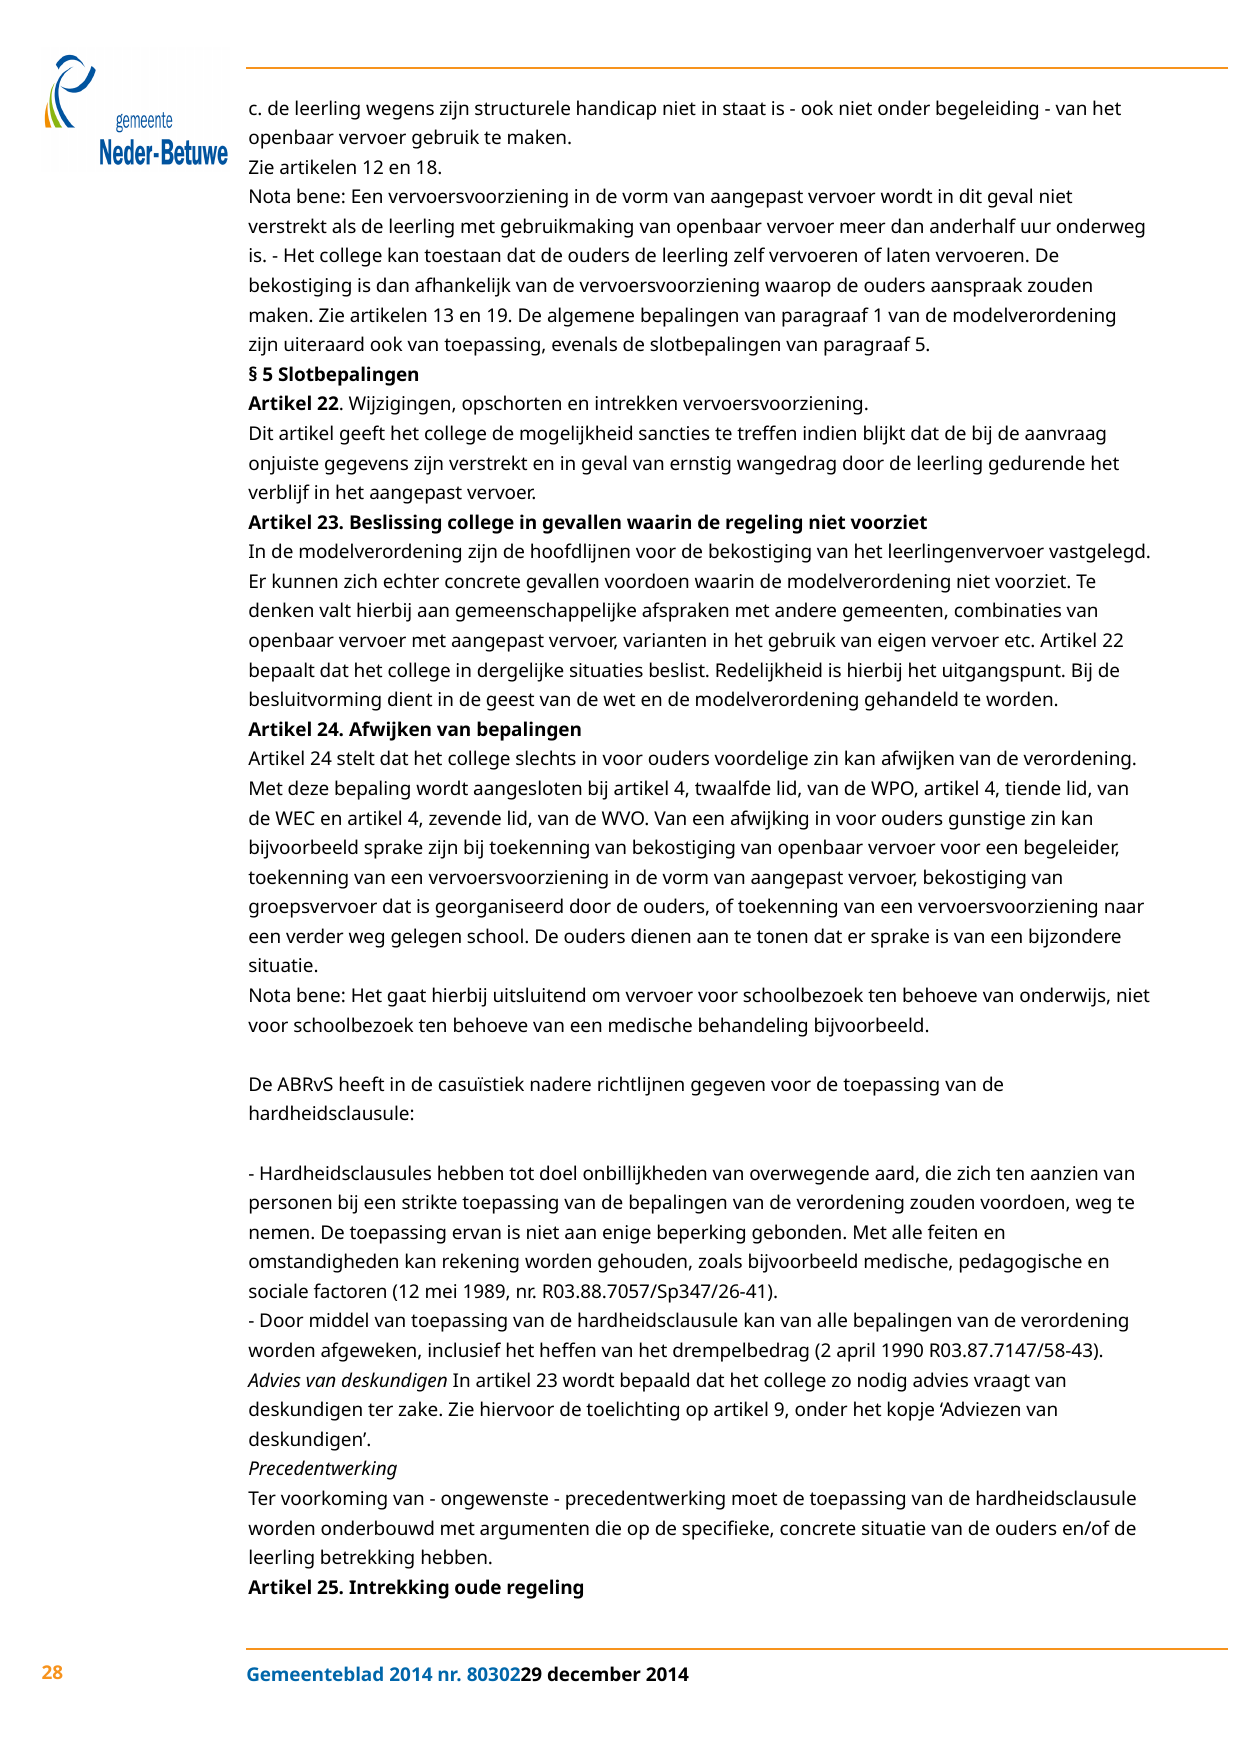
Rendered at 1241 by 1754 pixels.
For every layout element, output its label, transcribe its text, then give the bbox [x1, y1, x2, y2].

text Nota bene: Het gaat hierbij uitsluitend om vervoer voor schoolbezoek ten behoeve van onderwijs, niet voor schoolbezoek ten behoeve van een medische behandeling bijvoorbeeld. [248, 982, 1152, 1038]
text Precedentwerking [248, 1456, 1152, 1481]
text Artikel 25. Intrekking oude regeling [248, 1574, 1152, 1600]
text - Hardheidsclausules hebben tot doel onbillijkheden van overwegende aard, die zich ten aanzien van personen bij een strikte toepassing van de bepalingen van de verordening zouden voordoen, weg te nemen. De toepassing ervan is niet aan enige beperking gebonden. Met alle feiten en omstandigheden kan rekening worden gehouden, zoals bijvoorbeeld medische, pedagogische en sociale factoren (12 mei 1989, nr. R03.88.7057/Sp347/26-41). [248, 1160, 1152, 1304]
text Ter voorkoming van - ongewenste - precedentwerking moet de toepassing van de hardheidsclausule worden onderbouwd met argumenten die op de specifieke, concrete situatie van de ouders en/of de leerling betrekking hebben. [248, 1485, 1152, 1570]
text Artikel 23. Beslissing college in gevallen waarin de regeling niet voorziet [248, 509, 1152, 535]
text § 5 Slotbepalingen [248, 361, 1152, 387]
text Zie artikelen 12 en 18. [248, 154, 1152, 180]
text - Door middel van toepassing van de hardheidsclausule kan van alle bepalingen van de verordening worden afgeweken, inclusief het heffen van het drempelbedrag (2 april 1990 R03.87.7147/58-43). Advies van deskundigen In artikel 23 wordt bepaald dat het college zo nodig advies vraagt van deskundigen ter zake. Zie hiervoor de toelichting op artikel 9, onder het kopje ‘Adviezen van deskundigen’. [248, 1308, 1152, 1452]
text In de modelverordening zijn de hoofdlijnen voor de bekostiging van het leerlingenvervoer vastgelegd. Er kunnen zich echter concrete gevallen voordoen waarin de modelverordening niet voorziet. Te denken valt hierbij aan gemeenschappelijke afspraken met andere gemeenten, combinaties van openbaar vervoer met aangepast vervoer, varianten in het gebruik van eigen vervoer etc. Artikel 22 bepaalt dat het college in dergelijke situaties beslist. Redelijkheid is hierbij het uitgangspunt. Bij de besluitvorming dient in de geest van de wet en de modelverordening gehandeld te worden. [248, 538, 1152, 712]
text Artikel 24 stelt dat het college slechts in voor ouders voordelige zin kan afwijken van de verordening. Met deze bepaling wordt aangesloten bij artikel 4, twaalfde lid, van de WPO, artikel 4, tiende lid, van de WEC en artikel 4, zevende lid, van de WVO. Van een afwijking in voor ouders gunstige zin kan bijvoorbeeld sprake zijn bij toekenning van bekostiging van openbaar vervoer voor een begeleider, toekenning van een vervoersvoorziening in de vorm van aangepast vervoer, bekostiging van groepsvervoer dat is georganiseerd door de ouders, of toekenning van een vervoersvoorziening naar een verder weg gelegen school. De ouders dienen aan te tonen dat er sprake is van een bijzondere situatie. [248, 746, 1152, 978]
picture [41, 47, 231, 172]
text Artikel 22. Wijzigingen, opschorten en intrekken vervoersvoorziening. [248, 391, 1152, 416]
text c. de leerling wegens zijn structurele handicap niet in staat is - ook niet onder begeleiding - van het openbaar vervoer gebruik te maken. [248, 95, 1152, 150]
text Dit artikel geeft het college de mogelijkheid sancties te treffen indien blijkt dat de bij de aanvraag onjuiste gegevens zijn verstrekt en in geval van ernstig wangedrag door de leerling gedurende het verblijf in het aangepast vervoer. [248, 420, 1152, 505]
text Nota bene: Een vervoersvoorziening in de vorm van aangepast vervoer wordt in dit geval niet verstrekt als de leerling met gebruikmaking van openbaar vervoer meer dan anderhalf uur onderweg is. - Het college kan toestaan dat de ouders de leerling zelf vervoeren of laten vervoeren. De bekostiging is dan afhankelijk van de vervoersvoorziening waarop de ouders aanspraak zouden maken. Zie artikelen 13 en 19. De algemene bepalingen van paragraaf 1 van de modelverordening zijn uiteraard ook van toepassing, evenals de slotbepalingen van paragraaf 5. [248, 183, 1152, 357]
text De ABRvS heeft in de casuïstiek nadere richtlijnen gegeven voor de toepassing van de hardheidsclausule: [248, 1071, 1152, 1126]
text Artikel 24. Afwijken van bepalingen [248, 716, 1152, 742]
